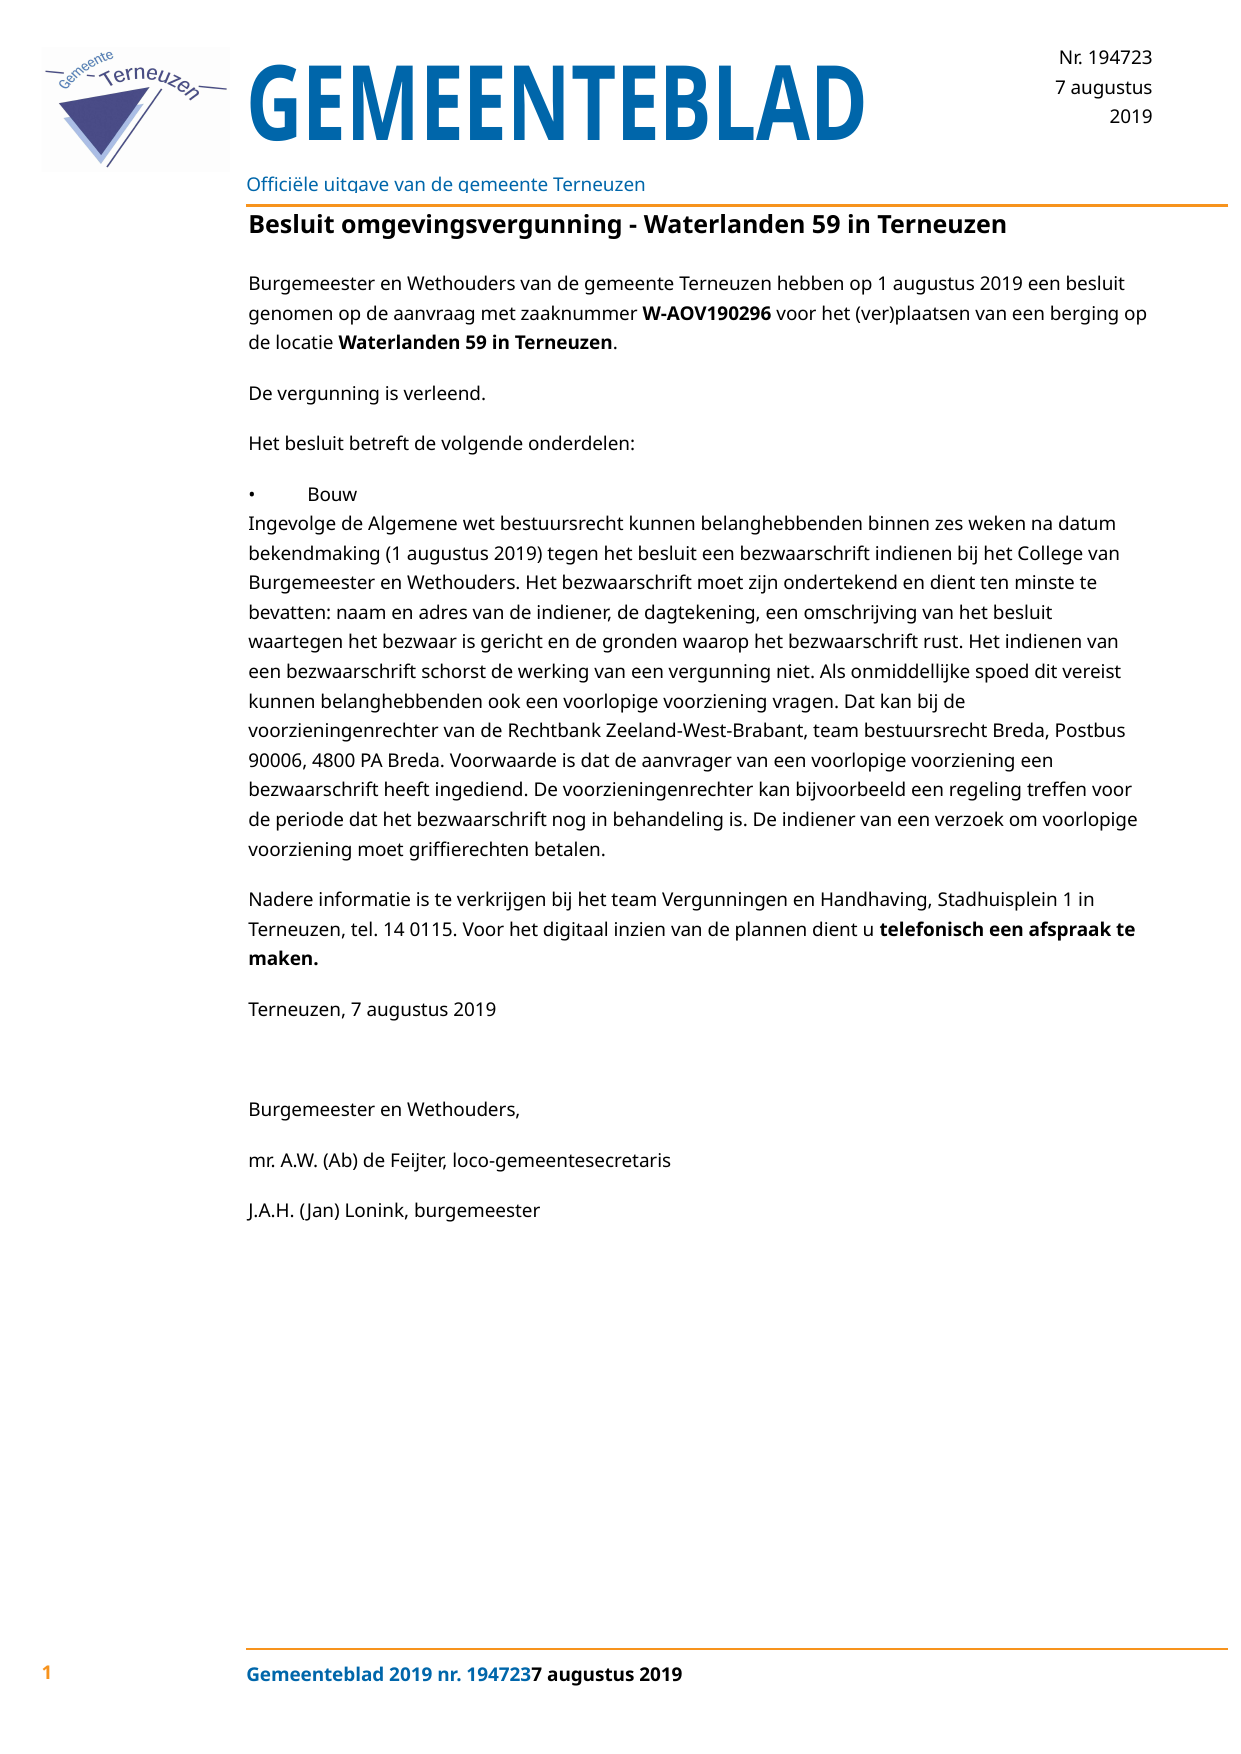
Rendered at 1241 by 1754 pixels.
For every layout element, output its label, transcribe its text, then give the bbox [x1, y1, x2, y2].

text Het besluit betreft de volgende onderdelen: [248, 430, 1152, 456]
text J.A.H. (Jan) Lonink, burgemeester [248, 1197, 1152, 1223]
text Ingevolge de Algemene wet bestuursrecht kunnen belanghebbenden binnen zes weken na datum bekendmaking (1 augustus 2019) tegen het besluit een bezwaarschrift indienen bij het College van Burgemeester en Wethouders. Het bezwaarschrift moet zijn ondertekend en dient ten minste te bevatten: naam en adres van de indiener, de dagtekening, een omschrijving van het besluit waartegen het bezwaar is gericht en de gronden waarop het bezwaarschrift rust. Het indienen van een bezwaarschrift schorst de werking van een vergunning niet. Als onmiddellijke spoed dit vereist kunnen belanghebbenden ook een voorlopige voorziening vragen. Dat kan bij de voorzieningenrechter van de Rechtbank Zeeland-West-Brabant, team bestuursrecht Breda, Postbus 90006, 4800 PA Breda. Voorwaarde is dat de aanvrager van een voorlopige voorziening een bezwaarschrift heeft ingediend. De voorzieningenrechter kan bijvoorbeeld een regeling treffen voor de periode dat het bezwaarschrift nog in behandeling is. De indiener van een verzoek om voorlopige voorziening moet griffierechten betalen. [248, 510, 1152, 861]
text Nadere informatie is te verkrijgen bij het team Vergunningen en Handhaving, Stadhuisplein 1 in Terneuzen, tel. 14 0115. Voor het digitaal inzien van de plannen dient u telefonisch een afspraak te maken. [248, 886, 1152, 971]
text Burgemeester en Wethouders van de gemeente Terneuzen hebben op 1 augustus 2019 een besluit genomen op de aanvraag met zaaknummer W-AOV190296 voor het (ver)plaatsen van een berging op de locatie Waterlanden 59 in Terneuzen. [248, 270, 1152, 355]
text Burgemeester en Wethouders, [248, 1097, 1152, 1122]
text De vergunning is verleend. [248, 380, 1152, 406]
list Bouw [248, 481, 1152, 506]
text Terneuzen, 7 augustus 2019 [248, 996, 1152, 1021]
text Besluit omgevingsvergunning - Waterlanden 59 in Terneuzen [248, 207, 1152, 241]
picture [41, 47, 231, 172]
text mr. A.W. (Ab) de Feijter, loco-gemeentesecretaris [248, 1147, 1152, 1173]
